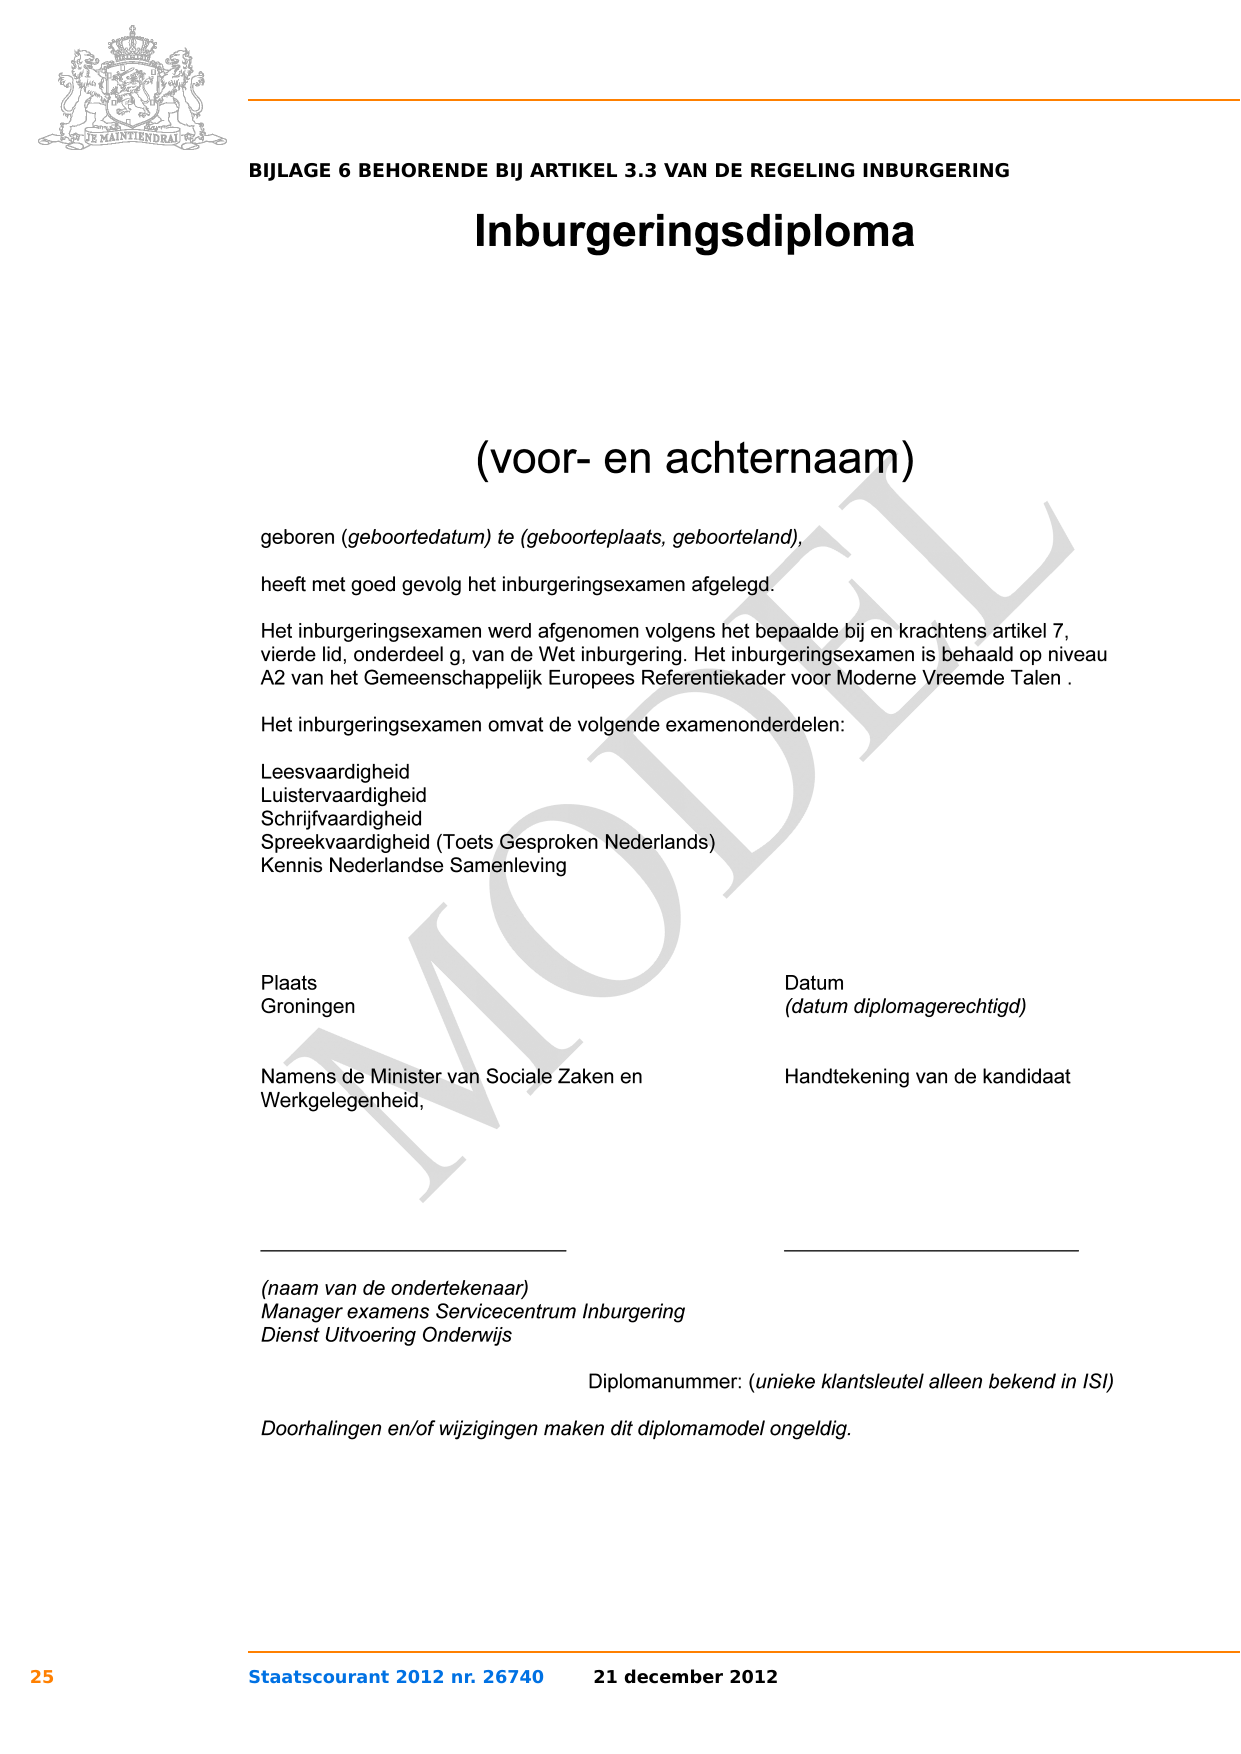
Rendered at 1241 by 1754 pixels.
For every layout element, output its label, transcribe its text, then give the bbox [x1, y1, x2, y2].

picture [38, 25, 227, 150]
picture [248, 206, 1134, 1447]
subtitle BIJLAGE 6 BEHORENDE BIJ ARTIKEL 3.3 VAN DE REGELING INBURGERING [248, 160, 1163, 182]
